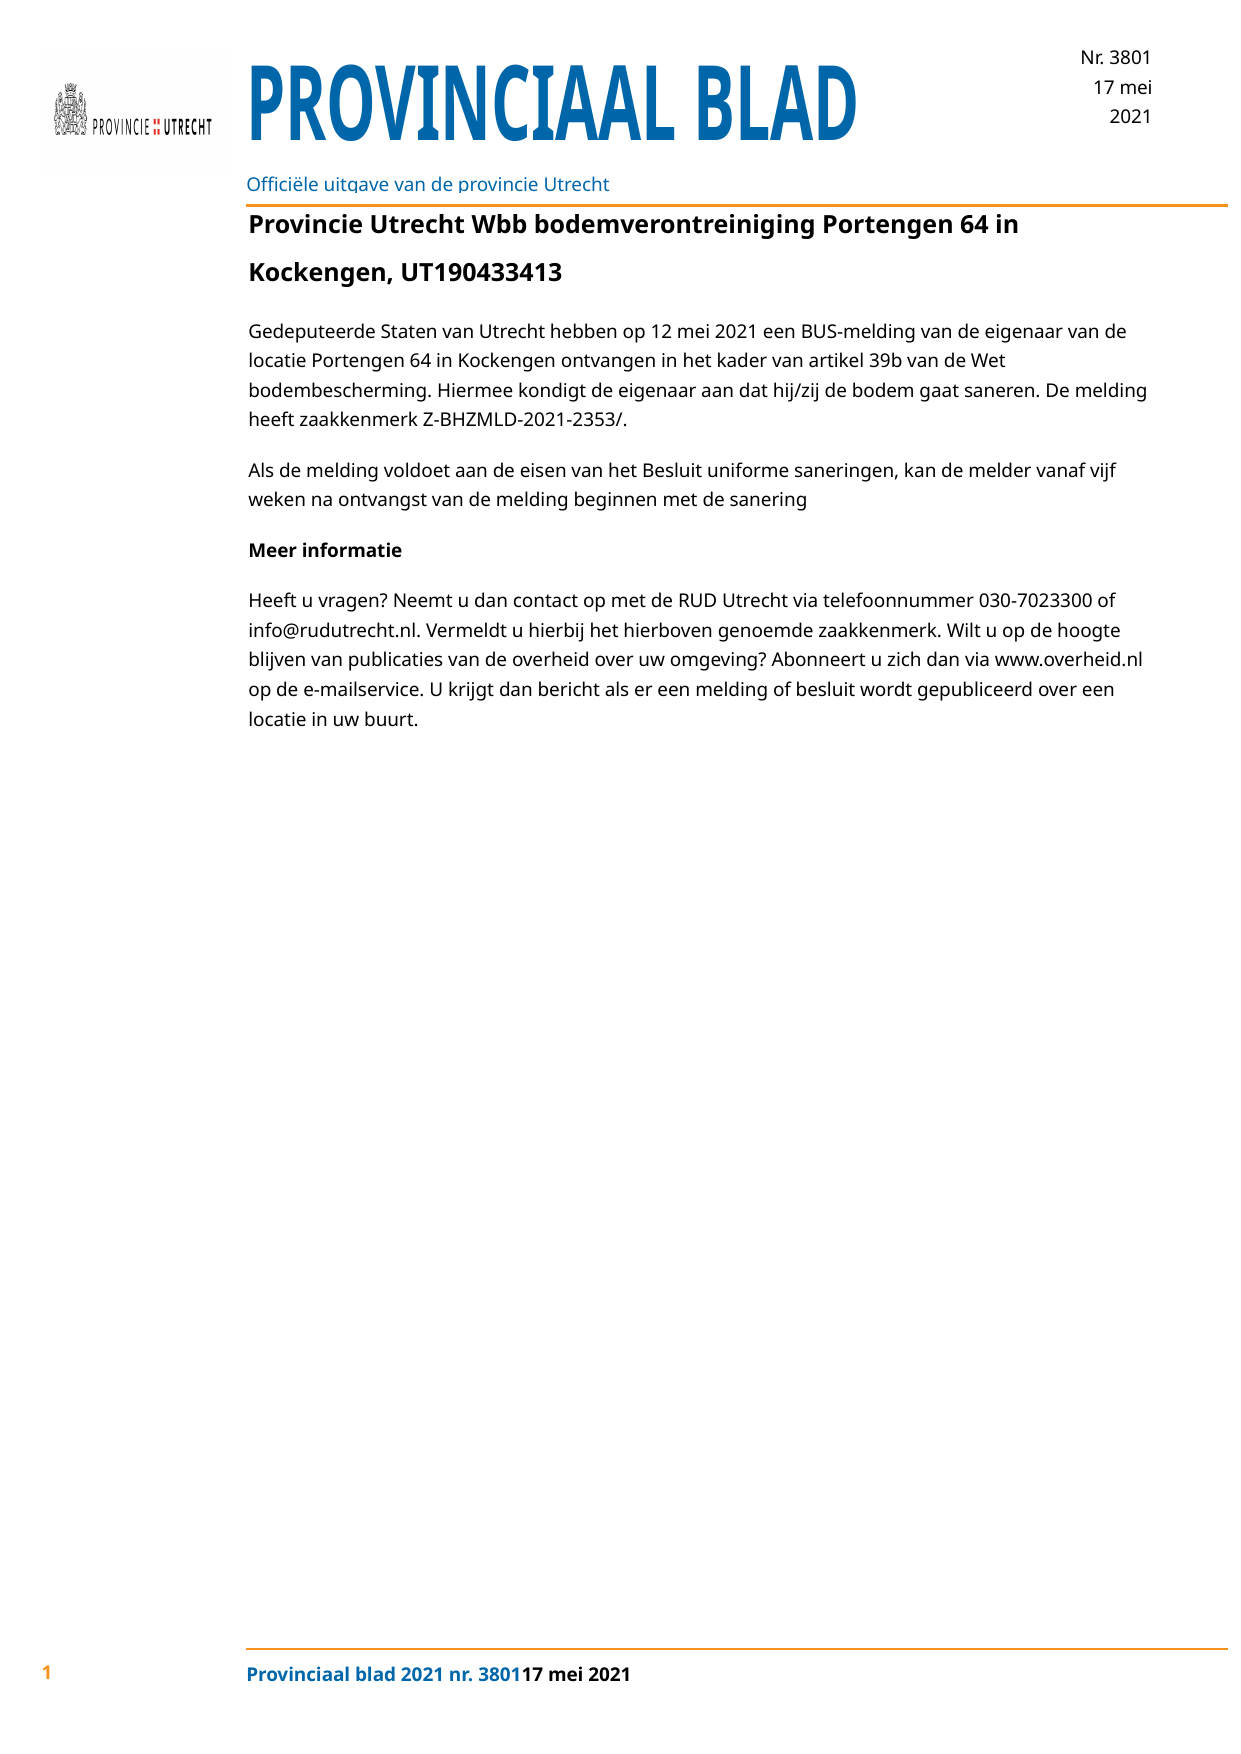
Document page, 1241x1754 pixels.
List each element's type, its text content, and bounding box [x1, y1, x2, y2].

text Als de melding voldoet aan de eisen van het Besluit uniforme saneringen, kan de melder vanaf vijf weken na ontvangst van de melding beginnen met de sanering [248, 457, 1152, 512]
picture [41, 47, 231, 172]
text Provincie Utrecht Wbb bodemverontreiniging Portengen 64 in Kockengen, UT190433413 [248, 207, 1152, 288]
text Gedeputeerde Staten van Utrecht hebben op 12 mei 2021 een BUS-melding van de eigenaar van de locatie Portengen 64 in Kockengen ontvangen in het kader van artikel 39b van de Wet bodembescherming. Hiermee kondigt de eigenaar aan dat hij/zij de bodem gaat saneren. De melding heeft zaakkenmerk Z-BHZMLD-2021-2353/. [248, 318, 1152, 432]
text Heeft u vragen? Neemt u dan contact op met de RUD Utrecht via telefoonnummer 030-7023300 of info@rudutrecht.nl. Vermeldt u hierbij het hierboven genoemde zaakkenmerk. Wilt u op de hoogte blijven van publicaties van de overheid over uw omgeving? Abonneert u zich dan via www.overheid.nl op de e-mailservice. U krijgt dan bericht als er een melding of besluit wordt gepubliceerd over een locatie in uw buurt. [248, 587, 1152, 732]
text Meer informatie [248, 537, 1152, 563]
